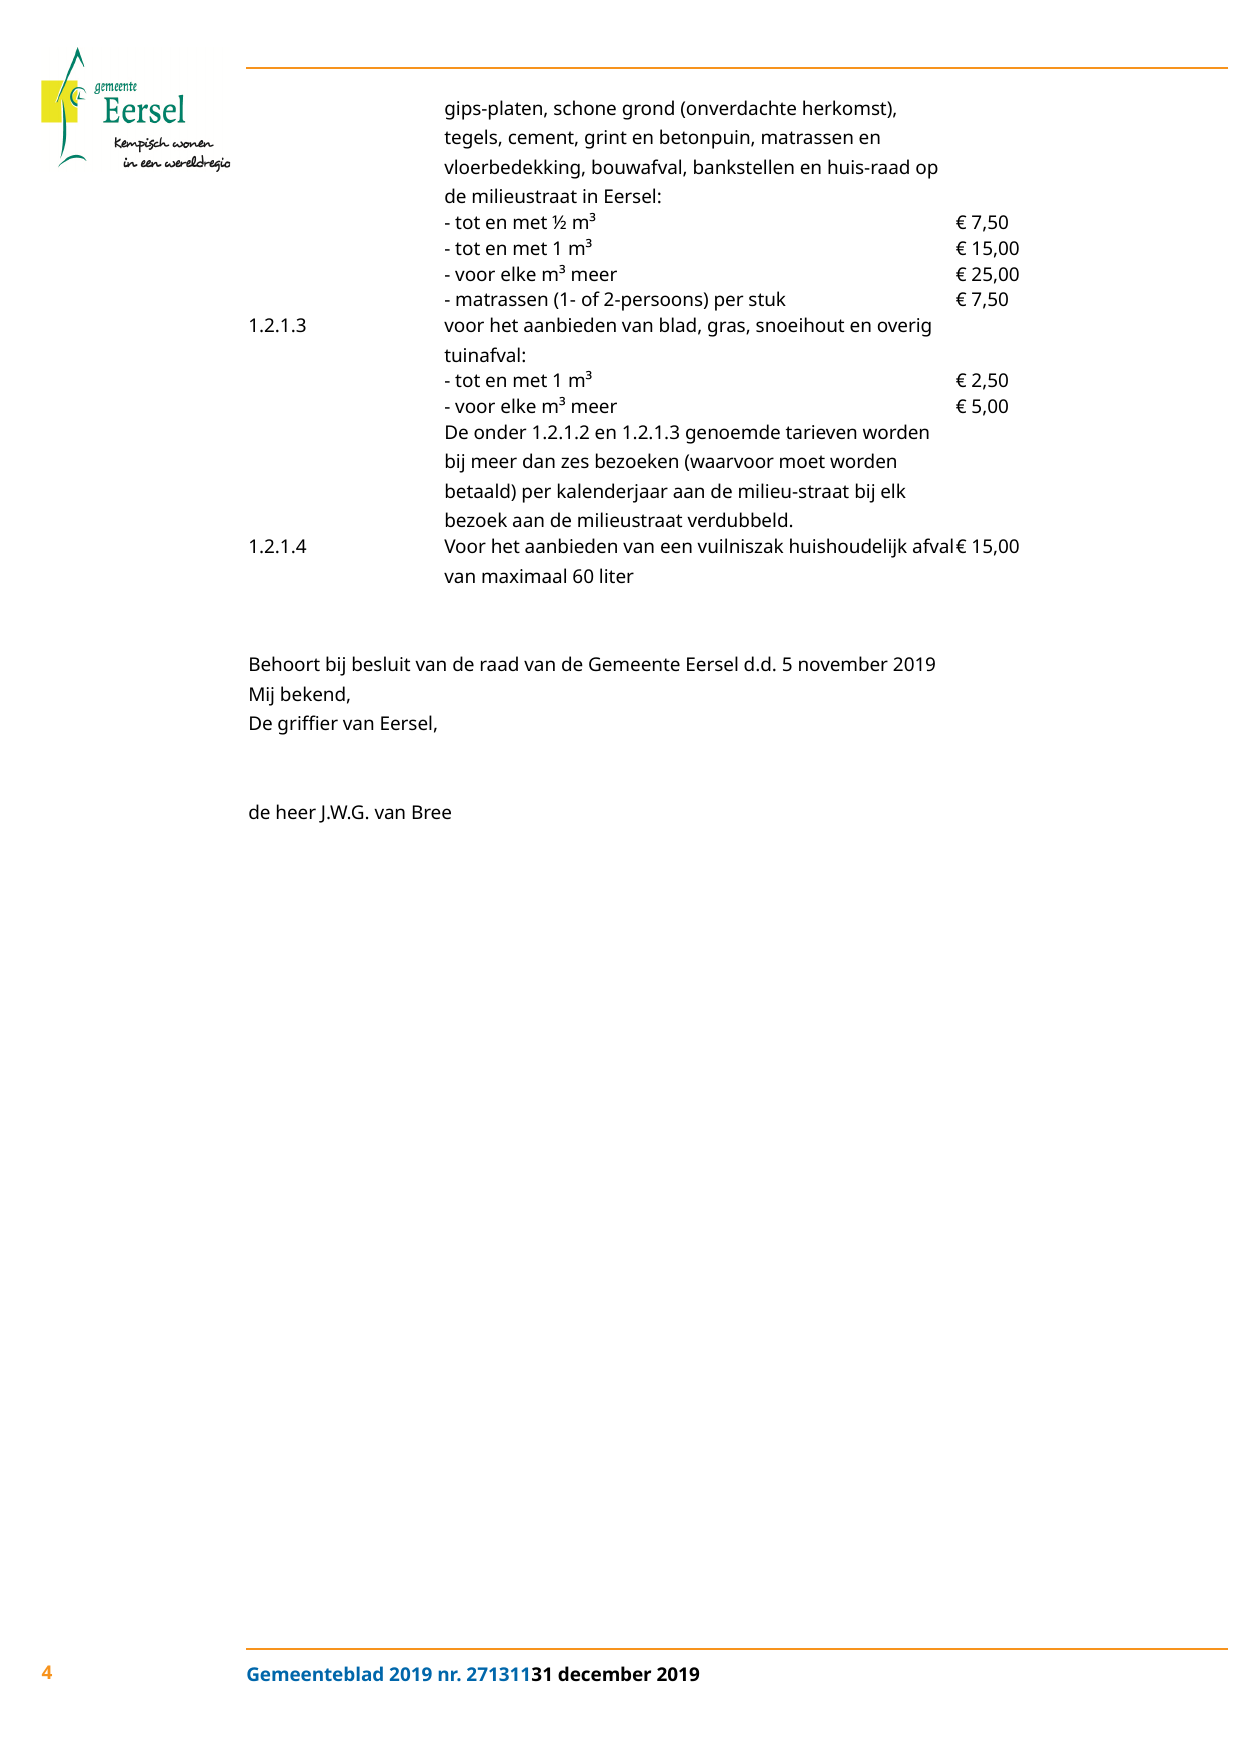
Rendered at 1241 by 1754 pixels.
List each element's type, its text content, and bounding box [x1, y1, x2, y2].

table_cell - tot en met 1 m³ [444, 368, 956, 393]
table_cell € 15,00 [956, 534, 1152, 589]
text de heer J.W.G. van Bree [248, 799, 1152, 825]
table_cell € 7,50 [956, 286, 1152, 312]
table_cell [248, 286, 444, 312]
table_cell € 2,50 [956, 368, 1152, 393]
table_cell € 7,50 [956, 209, 1152, 235]
table_cell 1.2.1.3 [248, 312, 444, 367]
table_cell [248, 419, 444, 533]
table_cell 1.2.1.4 [248, 534, 444, 589]
table_cell - tot en met 1 m³ [444, 235, 956, 261]
text Mij bekend, [248, 681, 1152, 706]
table_cell [248, 209, 444, 235]
table_cell [956, 312, 1152, 367]
table_cell - voor elke m³ meer [444, 261, 956, 286]
table_cell [956, 419, 1152, 533]
table_cell [248, 261, 444, 286]
table_cell voor het aanbieden van blad, gras, snoeihout en overig tuinafval: [444, 312, 956, 367]
table_cell - matrassen (1- of 2-persoons) per stuk [444, 286, 956, 312]
table_cell [248, 368, 444, 393]
table_cell - voor elke m³ meer [444, 393, 956, 419]
table_cell [248, 393, 444, 419]
table_cell - tot en met ½ m³ [444, 209, 956, 235]
table_cell € 5,00 [956, 393, 1152, 419]
table_cell gips-platen, schone grond (onverdachte herkomst), tegels, cement, grint en betonpuin, matrassen en vloerbedekking, bouwafval, bankstellen en huis-raad op de milieustraat in Eersel: [444, 95, 956, 209]
table_cell Voor het aanbieden van een vuilniszak huishoudelijk afval van maximaal 60 liter [444, 534, 956, 589]
table_cell [248, 95, 444, 209]
table_cell € 25,00 [956, 261, 1152, 286]
text Behoort bij besluit van de raad van de Gemeente Eersel d.d. 5 november 2019 [248, 651, 1152, 677]
picture [41, 47, 231, 172]
table_cell [248, 235, 444, 261]
table_cell De onder 1.2.1.2 en 1.2.1.3 genoemde tarieven worden bij meer dan zes bezoeken (waarvoor moet worden betaald) per kalenderjaar aan de milieu-straat bij elk bezoek aan de milieustraat verdubbeld. [444, 419, 956, 533]
table_cell [956, 95, 1152, 209]
text De griffier van Eersel, [248, 710, 1152, 736]
table_cell € 15,00 [956, 235, 1152, 261]
